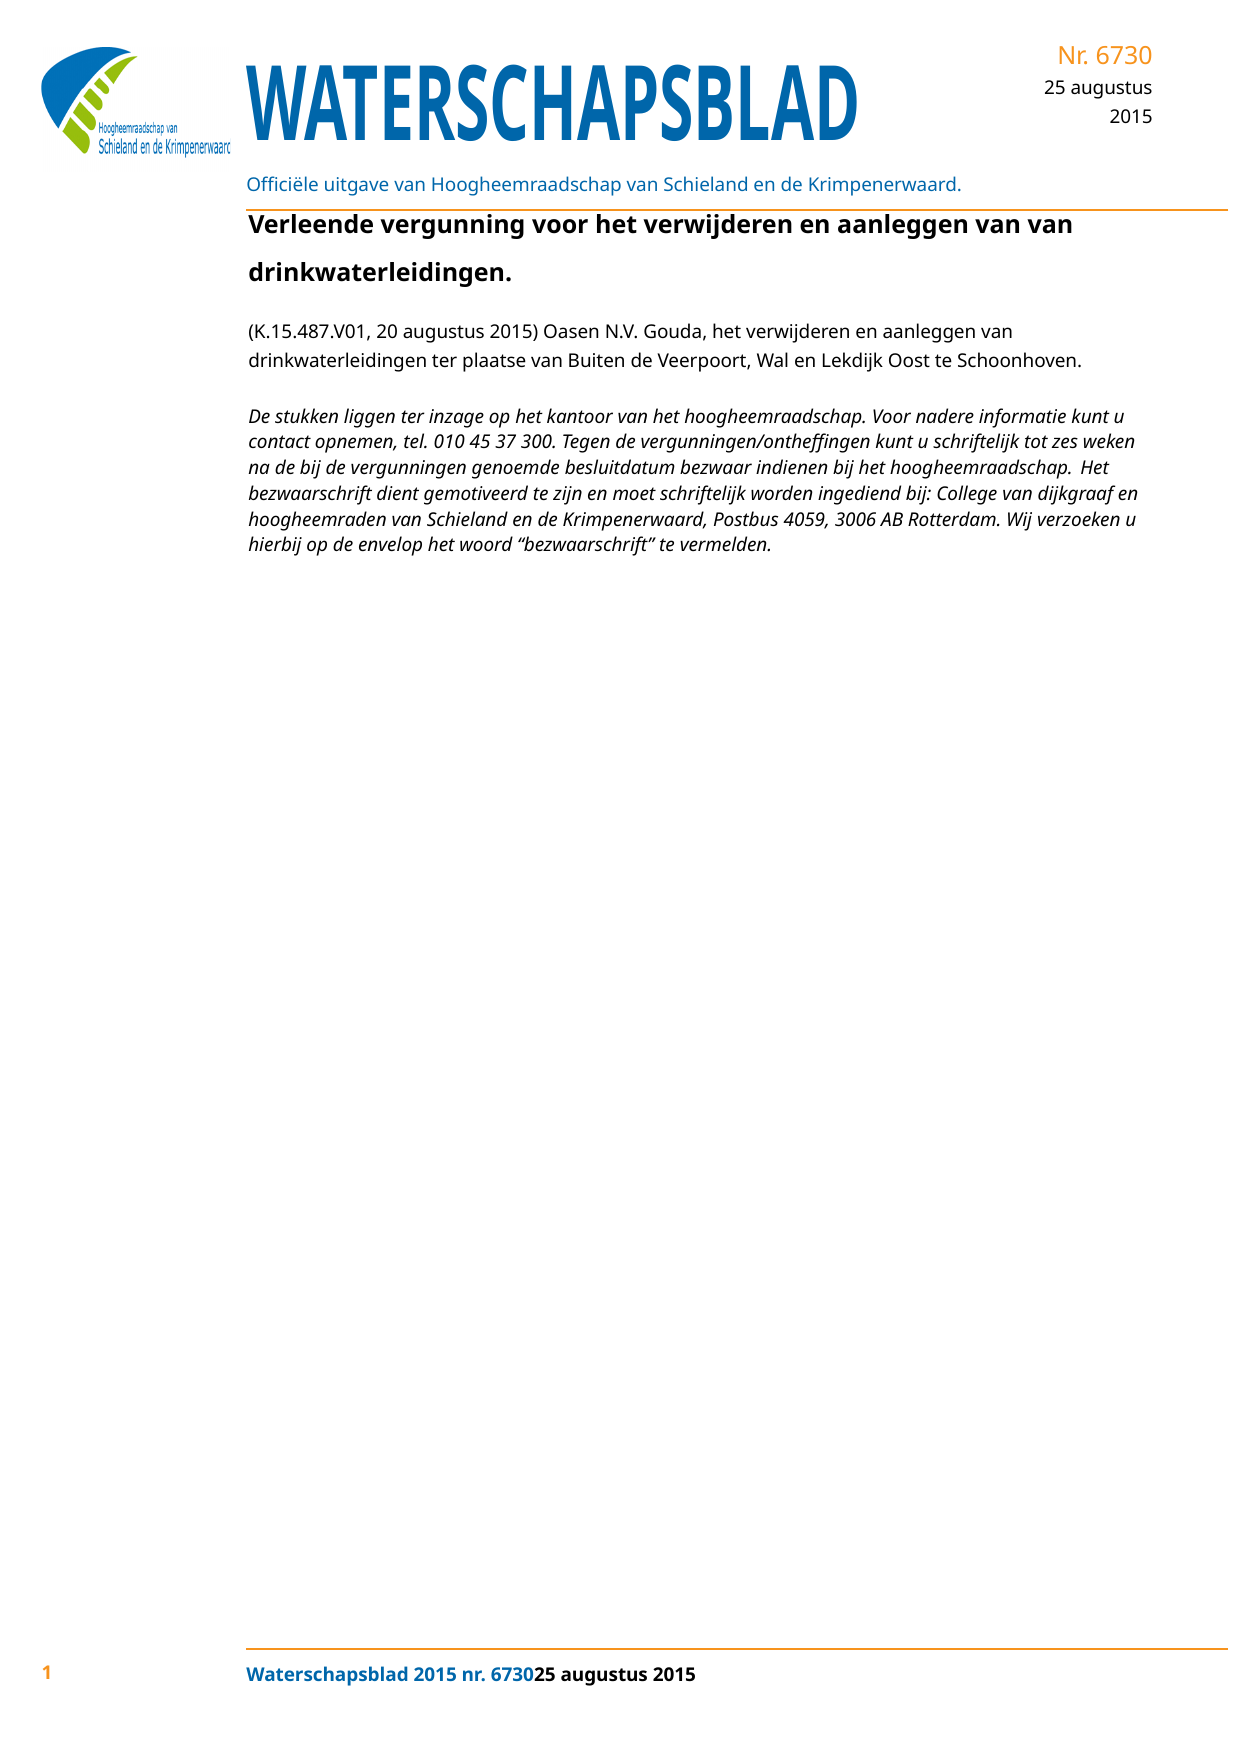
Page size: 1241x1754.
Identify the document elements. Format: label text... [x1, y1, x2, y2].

text De stukken liggen ter inzage op het kantoor van het hoogheemraadschap. Voor nadere informatie kunt u contact opnemen, tel. 010 45 37 300. Tegen de vergunningen/ontheffingen kunt u schriftelijk tot zes weken na de bij de vergunningen genoemde besluitdatum bezwaar indienen bij het hoogheemraadschap. Het bezwaarschrift dient gemotiveerd te zijn en moet schriftelijk worden ingediend bij: College van dijkgraaf en hoogheemraden van Schieland en de Krimpenerwaard, Postbus 4059, 3006 AB Rotterdam. Wij verzoeken u hierbij op de envelop het woord “bezwaarschrift” te vermelden. [248, 403, 1152, 557]
text Verleende vergunning voor het verwijderen en aanleggen van van drinkwaterleidingen. [248, 211, 1152, 288]
text (K.15.487.V01, 20 augustus 2015) Oasen N.V. Gouda, het verwijderen en aanleggen van drinkwaterleidingen ter plaatse van Buiten de Veerpoort, Wal en Lekdijk Oost te Schoonhoven. [248, 318, 1152, 373]
picture [41, 47, 231, 172]
